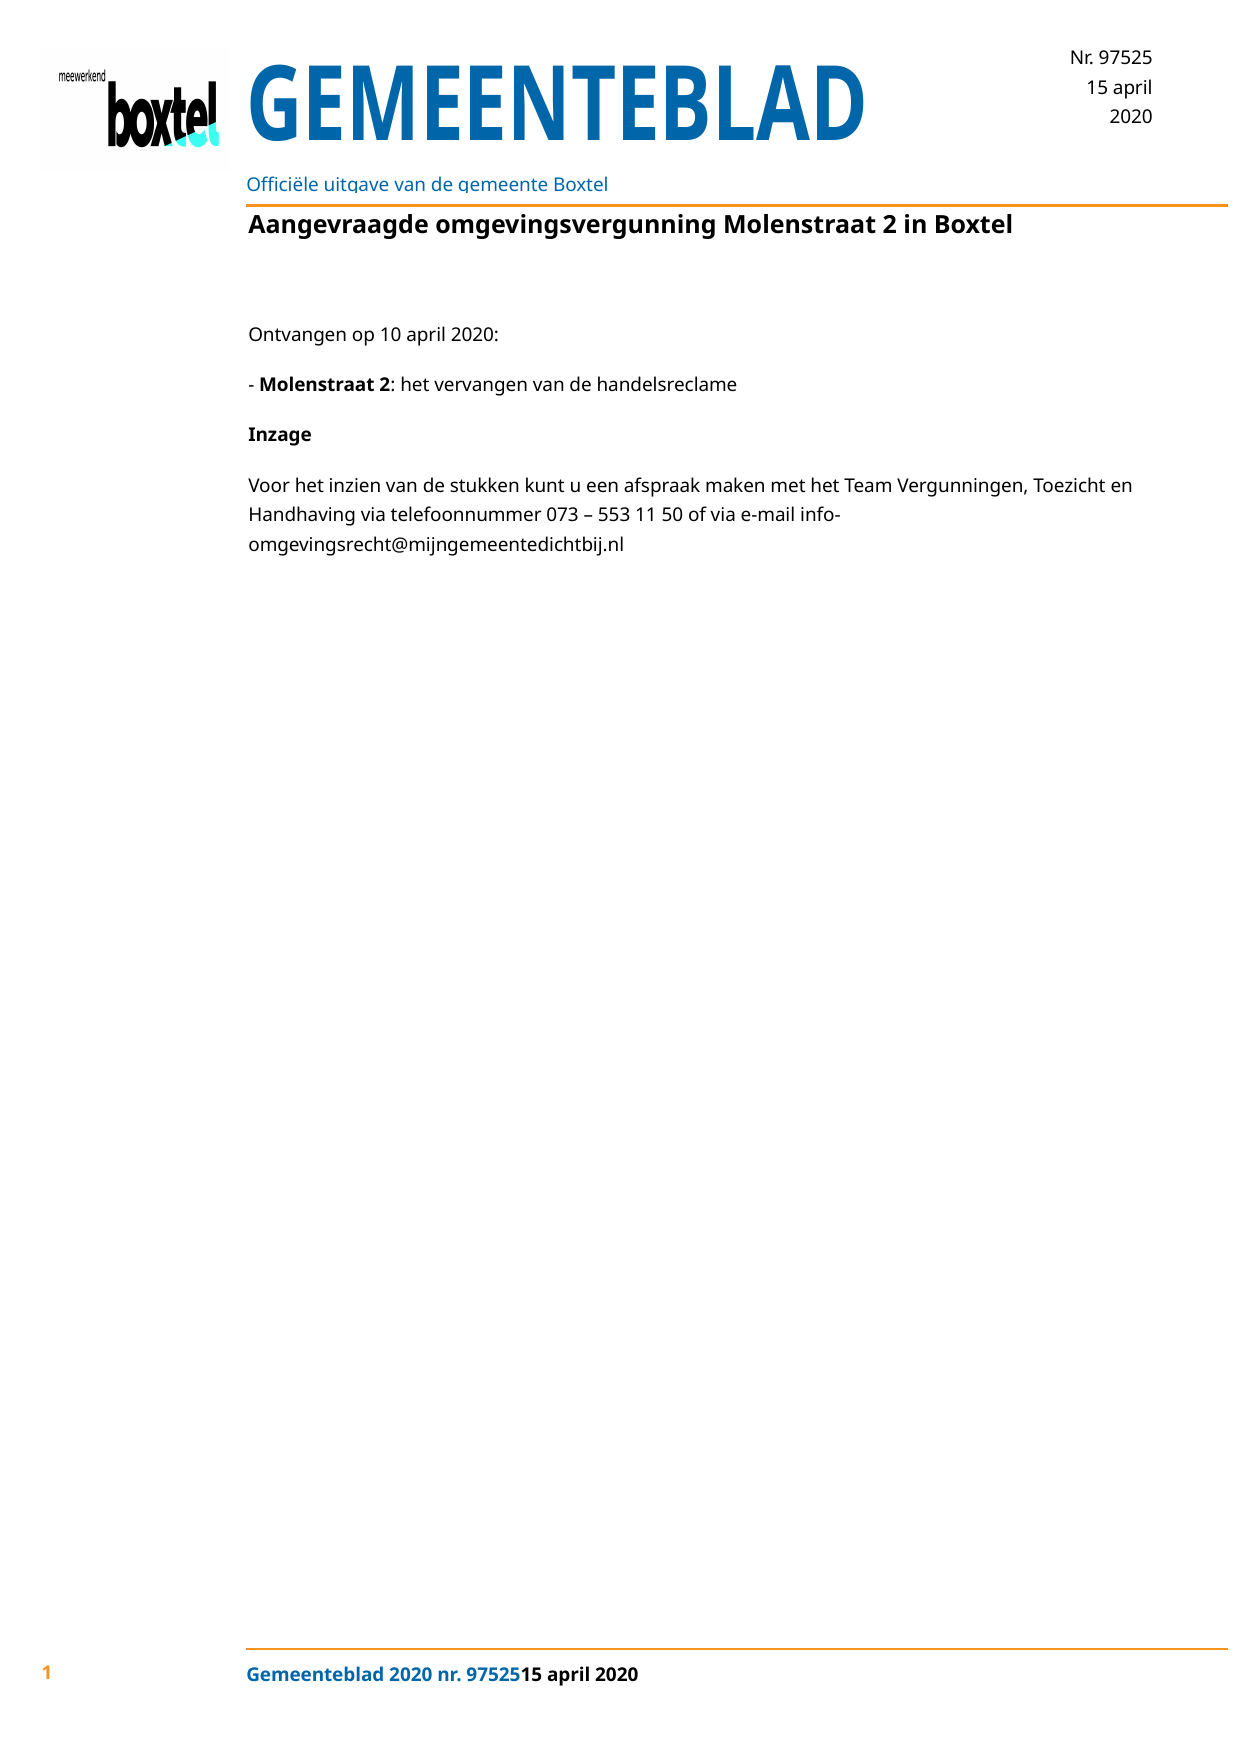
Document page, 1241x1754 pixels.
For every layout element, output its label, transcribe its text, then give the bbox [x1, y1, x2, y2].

text Inzage [248, 422, 1152, 447]
text Voor het inzien van de stukken kunt u een afspraak maken met het Team Vergunningen, Toezicht en Handhaving via telefoonnummer 073 – 553 11 50 of via e-mail info-omgevingsrecht@mijngemeentedichtbij.nl [248, 472, 1152, 557]
picture [41, 47, 231, 172]
text Aangevraagde omgevingsvergunning Molenstraat 2 in Boxtel [248, 207, 1152, 241]
text Ontvangen op 10 april 2020: [248, 321, 1152, 346]
text - Molenstraat 2: het vervangen van de handelsreclame [248, 371, 1152, 397]
